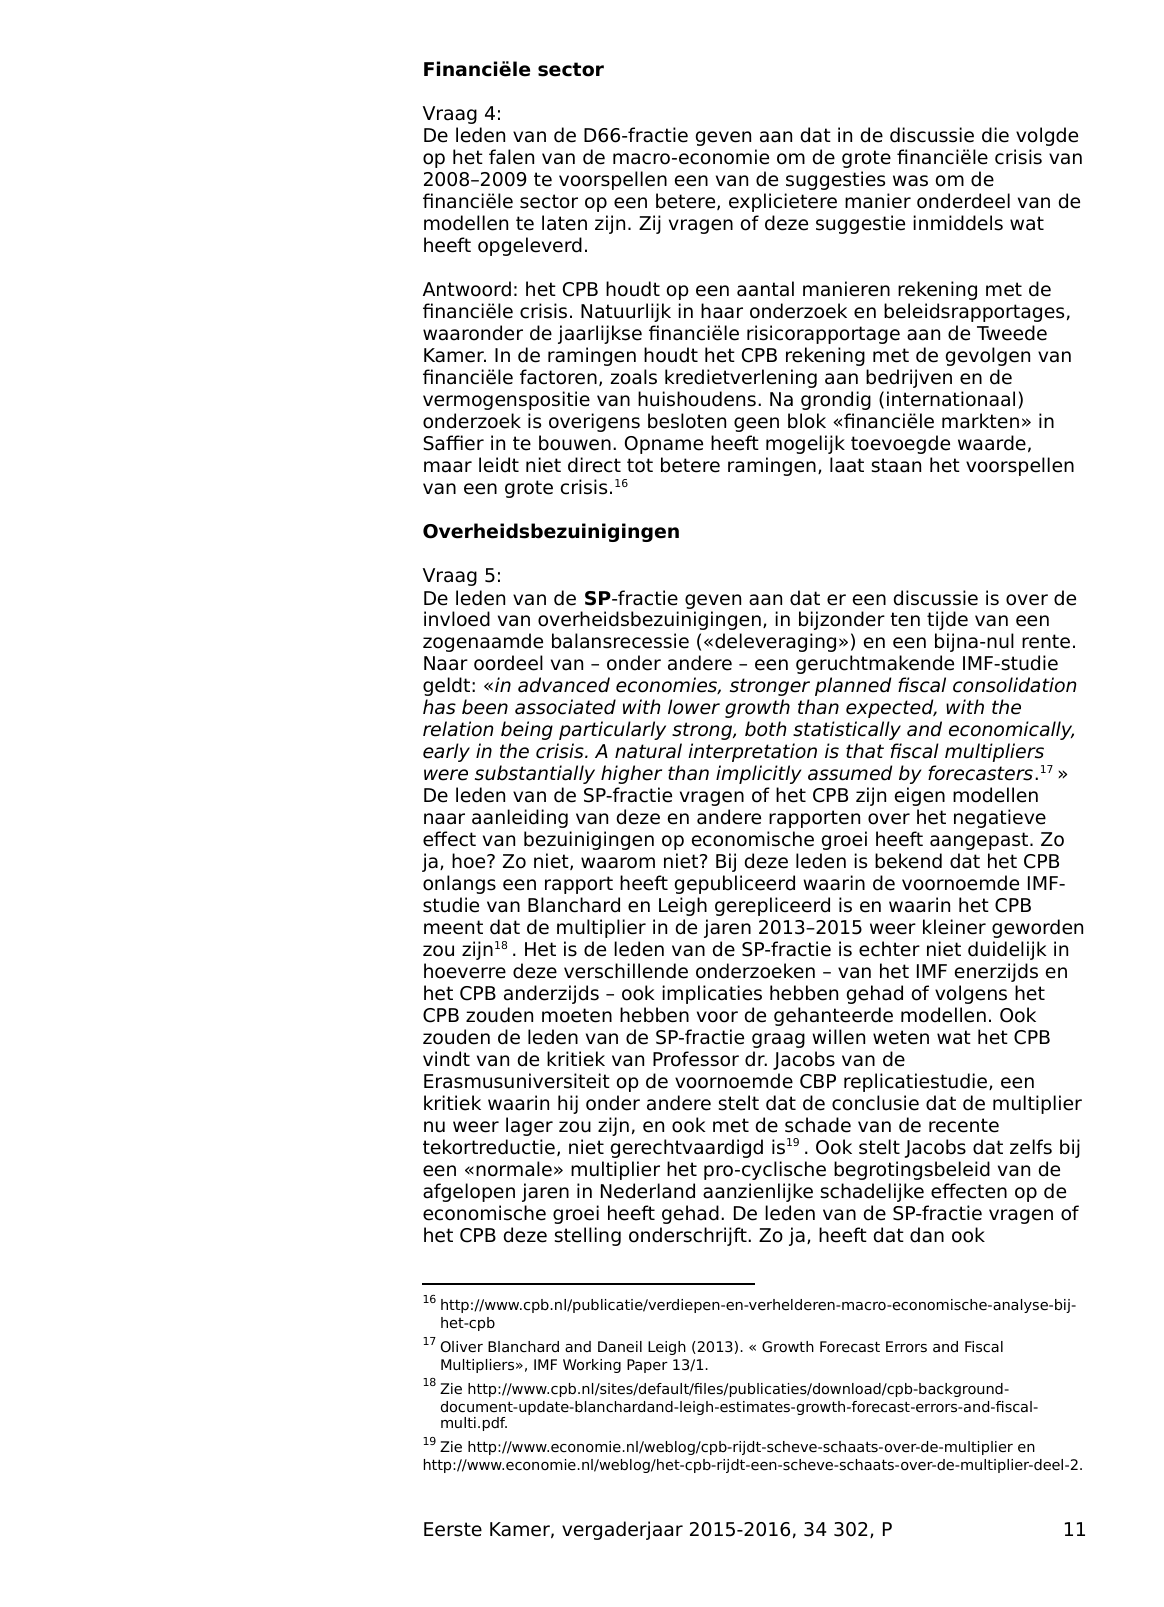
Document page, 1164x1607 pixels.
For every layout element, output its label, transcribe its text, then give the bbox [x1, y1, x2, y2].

text Zie http://www.cpb.nl/sites/default/files/publicaties/download/cpb-background-document-update-blanchardand-leigh-estimates-growth-forecast-errors-and-fiscal-multi.pdf. [422, 1377, 1087, 1432]
text Antwoord: het CPB houdt op een aantal manieren rekening met de financiële crisis. Natuurlijk in haar onderzoek en beleidsrapportages, waaronder de jaarlijkse financiële risicorapportage aan de Tweede Kamer. In de ramingen houdt het CPB rekening met de gevolgen van financiële factoren, zoals kredietverlening aan bedrijven en de vermogenspositie van huishoudens. Na grondig (internationaal) onderzoek is overigens besloten geen blok «financiële markten» in Saffier in te bouwen. Opname heeft mogelijk toevoegde waarde, maar leidt niet direct tot betere ramingen, laat staan het voorspellen van een grote crisis. [422, 279, 1087, 499]
text Vraag 4: [422, 103, 1087, 125]
subtitle Overheidsbezuinigingen [422, 521, 1087, 543]
text http://www.economie.nl/weblog/het-cpb-rijdt-een-scheve-schaats-over-de-multiplier-deel-2. [422, 1457, 1087, 1474]
text Vraag 5: [422, 565, 1087, 587]
text Zie http://www.economie.nl/weblog/cpb-rijdt-scheve-schaats-over-de-multiplier en [422, 1435, 1087, 1457]
text http://www.cpb.nl/publicatie/verdiepen-en-verhelderen-macro-economische-analyse-bij-het-cpb [422, 1293, 1087, 1332]
subtitle Financiële sector [422, 59, 1087, 81]
text Oliver Blanchard and Daneil Leigh (2013). « Growth Forecast Errors and Fiscal Multipliers», IMF Working Paper 13/1. [422, 1335, 1087, 1374]
text De leden van de SP-fractie geven aan dat er een discussie is over de invloed van overheidsbezuinigingen, in bijzonder ten tijde van een zogenaamde balansrecessie («deleveraging») en een bijna-nul rente. Naar oordeel van – onder andere – een geruchtmakende IMF-studie geldt: «in advanced economies, stronger planned fiscal consolidation has been associated with lower growth than expected, with the relation being particularly strong, both statistically and economically, early in the crisis. A natural interpretation is that fiscal multipliers were substantially higher than implicitly assumed by forecasters.» De leden van de SP-fractie vragen of het CPB zijn eigen modellen naar aanleiding van deze en andere rapporten over het negatieve effect van bezuinigingen op economische groei heeft aangepast. Zo ja, hoe? Zo niet, waarom niet? Bij deze leden is bekend dat het CPB onlangs een rapport heeft gepubliceerd waarin de voornoemde IMF-studie van Blanchard en Leigh gerepliceerd is en waarin het CPB meent dat de multiplier in de jaren 2013–2015 weer kleiner geworden zou zijn. Het is de leden van de SP-fractie is echter niet duidelijk in hoeverre deze verschillende onderzoeken – van het IMF enerzijds en het CPB anderzijds – ook implicaties hebben gehad of volgens het CPB zouden moeten hebben voor de gehanteerde modellen. Ook zouden de leden van de SP-fractie graag willen weten wat het CPB vindt van de kritiek van Professor dr. Jacobs van de Erasmusuniversiteit op de voornoemde CBP replicatiestudie, een kritiek waarin hij onder andere stelt dat de conclusie dat de multiplier nu weer lager zou zijn, en ook met de schade van de recente tekortreductie, niet gerechtvaardigd is. Ook stelt Jacobs dat zelfs bij een «normale» multiplier het pro-cyclische begrotingsbeleid van de afgelopen jaren in Nederland aanzienlijke schadelijke effecten op de economische groei heeft gehad. De leden van de SP-fractie vragen of het CPB deze stelling onderschrijft. Zo ja, heeft dat dan ook [422, 587, 1087, 1247]
text De leden van de D66-fractie geven aan dat in de discussie die volgde op het falen van de macro-economie om de grote financiële crisis van 2008–2009 te voorspellen een van de suggesties was om de financiële sector op een betere, explicietere manier onderdeel van de modellen te laten zijn. Zij vragen of deze suggestie inmiddels wat heeft opgeleverd. [422, 125, 1087, 257]
